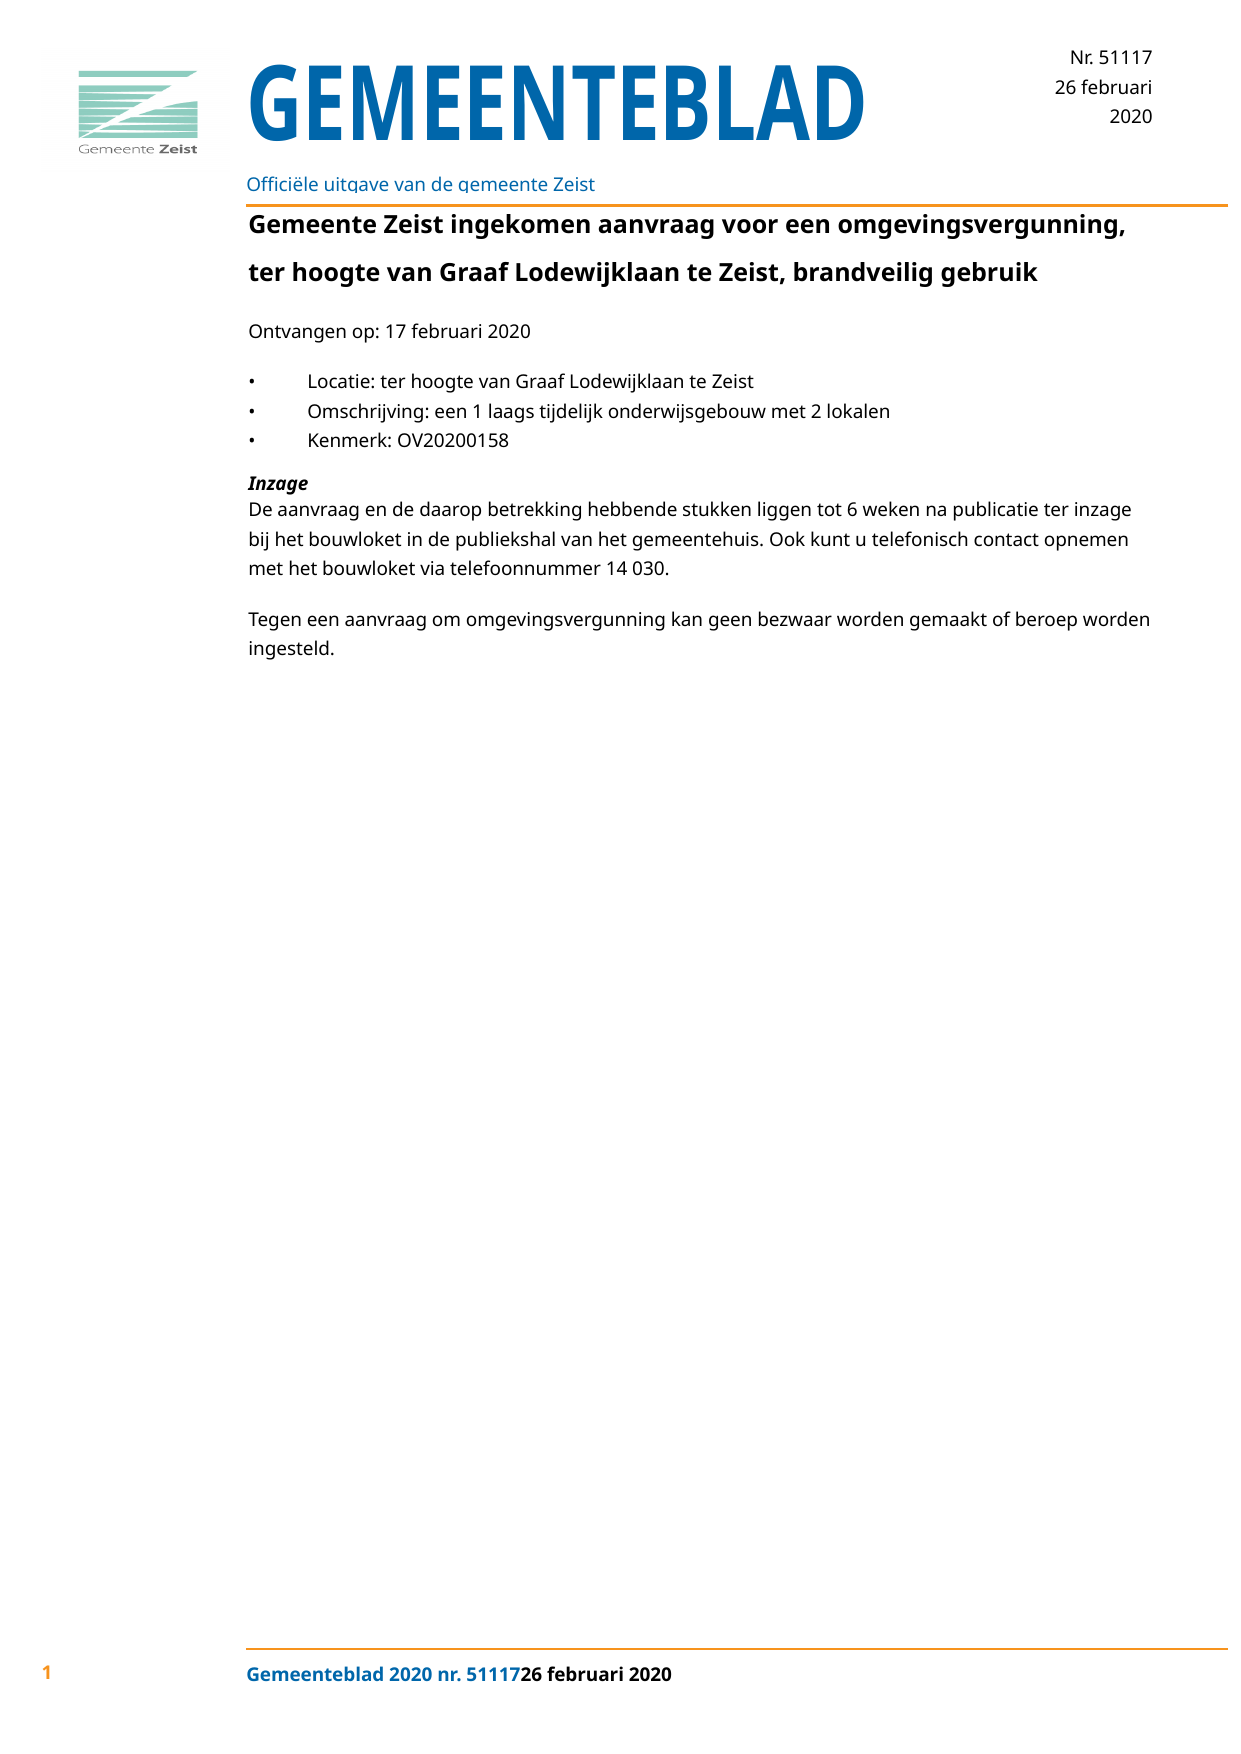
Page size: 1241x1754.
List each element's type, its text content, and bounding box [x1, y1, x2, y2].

text Gemeente Zeist ingekomen aanvraag voor een omgevingsvergunning, ter hoogte van Graaf Lodewijklaan te Zeist, brandveilig gebruik [248, 207, 1152, 288]
text Inzage [248, 471, 1152, 496]
text Tegen een aanvraag om omgevingsvergunning kan geen bezwaar worden gemaakt of beroep worden ingesteld. [248, 606, 1152, 661]
text Ontvangen op: 17 februari 2020 [248, 318, 1152, 344]
text De aanvraag en de daarop betrekking hebbende stukken liggen tot 6 weken na publicatie ter inzage bij het bouwloket in de publiekshal van het gemeentehuis. Ook kunt u telefonisch contact opnemen met het bouwloket via telefoonnummer 14 030. [248, 496, 1152, 581]
list Kenmerk: OV20200158 [248, 427, 1152, 453]
list Locatie: ter hoogte van Graaf Lodewijklaan te Zeist [248, 368, 1152, 394]
picture [41, 47, 231, 172]
list Omschrijving: een 1 laags tijdelijk onderwijsgebouw met 2 lokalen [248, 398, 1152, 424]
